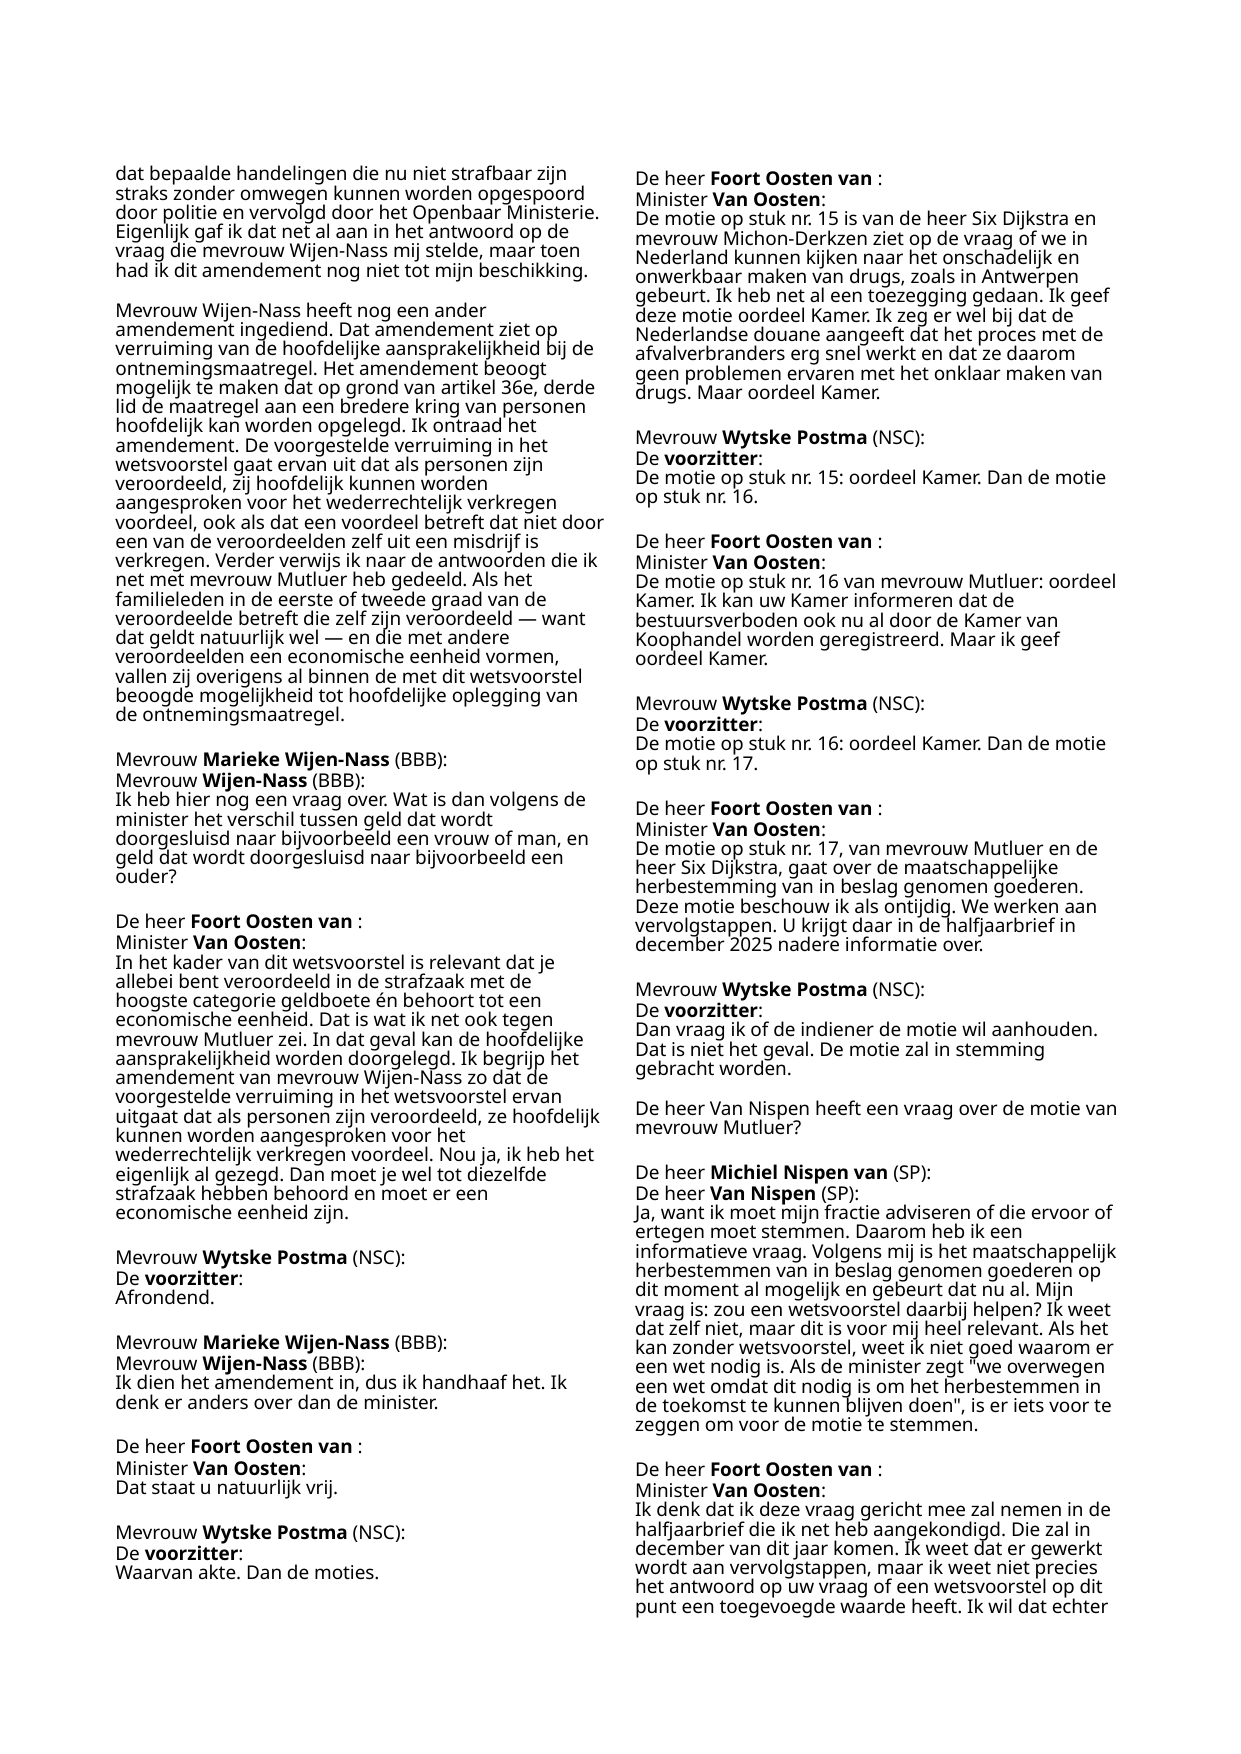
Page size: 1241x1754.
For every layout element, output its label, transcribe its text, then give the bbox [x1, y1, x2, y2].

text De heer Foort Oosten van : [635, 528, 1125, 554]
text Minister Van Oosten: [635, 191, 1125, 210]
text De voorzitter: [635, 1002, 1125, 1021]
text Mevrouw Wytske Postma (NSC): [635, 690, 1125, 716]
text De motie op stuk nr. 15 is van de heer Six Dijkstra en mevrouw Michon-Derkzen ziet op de vraag of we in Nederland kunnen kijken naar het onschadelijk en onwerkbaar maken van drugs, zoals in Antwerpen gebeurt. Ik heb net al een toezegging gedaan. Ik geef deze motie oordeel Kamer. Ik zeg er wel bij dat de Nederlandse douane aangeeft dat het proces met de afvalverbranders erg snel werkt en dat ze daarom geen problemen ervaren met het onklaar maken van drugs. Maar oordeel Kamer. [635, 210, 1125, 403]
text Mevrouw Marieke Wijen-Nass (BBB): [115, 746, 605, 772]
text De voorzitter: [115, 1270, 605, 1289]
text Mevrouw Marieke Wijen-Nass (BBB): [115, 1329, 605, 1355]
text De voorzitter: [115, 1544, 605, 1564]
text Afrondend. [115, 1289, 605, 1308]
text Ja, want ik moet mijn fractie adviseren of die ervoor of ertegen moet stemmen. Daarom heb ik een informatieve vraag. Volgens mij is het maatschappelijk herbestemmen van in beslag genomen goederen op dit moment al mogelijk en gebeurt dat nu al. Mijn vraag is: zou een wetsvoorstel daarbij helpen? Ik weet dat zelf niet, maar dit is voor mij heel relevant. Als het kan zonder wetsvoorstel, weet ik niet goed waarom er een wet nodig is. Als de minister zegt "we overwegen een wet omdat dit nodig is om het herbestemmen in de toekomst te kunnen blijven doen", is er iets voor te zeggen om voor de motie te stemmen. [635, 1204, 1125, 1435]
text dat bepaalde handelingen die nu niet strafbaar zijn straks zonder omwegen kunnen worden opgespoord door politie en vervolgd door het Openbaar Ministerie. Eigenlijk gaf ik dat net al aan in het antwoord op de vraag die mevrouw Wijen-Nass mij stelde, maar toen had ik dit amendement nog niet tot mijn beschikking. [115, 165, 605, 281]
text Minister Van Oosten: [635, 554, 1125, 573]
text Mevrouw Wijen-Nass (BBB): [115, 1355, 605, 1374]
text De heer Michiel Nispen van (SP): [635, 1159, 1125, 1185]
text De motie op stuk nr. 17, van mevrouw Mutluer en de heer Six Dijkstra, gaat over de maatschappelijke herbestemming van in beslag genomen goederen. Deze motie beschouw ik als ontijdig. We werken aan vervolgstappen. U krijgt daar in de halfjaarbrief in december 2025 nadere informatie over. [635, 840, 1125, 955]
text Minister Van Oosten: [115, 934, 605, 954]
text De voorzitter: [635, 716, 1125, 735]
text Ik denk dat ik deze vraag gericht mee zal nemen in de halfjaarbrief die ik net heb aangekondigd. Die zal in december van dit jaar komen. Ik weet dat er gewerkt wordt aan vervolgstappen, maar ik weet niet precies het antwoord op uw vraag of een wetsvoorstel op dit punt een toegevoegde waarde heeft. Ik wil dat echter [635, 1501, 1125, 1617]
text De motie op stuk nr. 16 van mevrouw Mutluer: oordeel Kamer. Ik kan uw Kamer informeren dat de bestuursverboden ook nu al door de Kamer van Koophandel worden geregistreerd. Maar ik geef oordeel Kamer. [635, 573, 1125, 669]
text Mevrouw Wytske Postma (NSC): [115, 1519, 605, 1544]
text Ik heb hier nog een vraag over. Wat is dan volgens de minister het verschil tussen geld dat wordt doorgesluisd naar bijvoorbeeld een vrouw of man, en geld dat wordt doorgesluisd naar bijvoorbeeld een ouder? [115, 791, 605, 888]
text De heer Foort Oosten van : [635, 1456, 1125, 1482]
text Mevrouw Wytske Postma (NSC): [635, 424, 1125, 449]
text De heer Foort Oosten van : [115, 909, 605, 934]
text Mevrouw Wytske Postma (NSC): [115, 1244, 605, 1270]
text Minister Van Oosten: [115, 1459, 605, 1479]
text Waarvan akte. Dan de moties. [115, 1564, 605, 1583]
text Minister Van Oosten: [635, 1482, 1125, 1501]
text De heer Van Nispen heeft een vraag over de motie van mevrouw Mutluer? [635, 1100, 1125, 1138]
text De heer Van Nispen (SP): [635, 1185, 1125, 1204]
text Minister Van Oosten: [635, 821, 1125, 840]
text De motie op stuk nr. 16: oordeel Kamer. Dan de motie op stuk nr. 17. [635, 735, 1125, 774]
text Mevrouw Wijen-Nass heeft nog een ander amendement ingediend. Dat amendement ziet op verruiming van de hoofdelijke aansprakelijkheid bij de ontnemingsmaatregel. Het amendement beoogt mogelijk te maken dat op grond van artikel 36e, derde lid de maatregel aan een bredere kring van personen hoofdelijk kan worden opgelegd. Ik ontraad het amendement. De voorgestelde verruiming in het wetsvoorstel gaat ervan uit dat als personen zijn veroordeeld, zij hoofdelijk kunnen worden aangesproken voor het wederrechtelijk verkregen voordeel, ook als dat een voordeel betreft dat niet door een van de veroordeelden zelf uit een misdrijf is verkregen. Verder verwijs ik naar de antwoorden die ik net met mevrouw Mutluer heb gedeeld. Als het familieleden in de eerste of tweede graad van de veroordeelde betreft die zelf zijn veroordeeld — want dat geldt natuurlijk wel — en die met andere veroordeelden een economische eenheid vormen, vallen zij overigens al binnen de met dit wetsvoorstel beoogde mogelijkheid tot hoofdelijke oplegging van de ontnemingsmaatregel. [115, 302, 605, 726]
text Mevrouw Wijen-Nass (BBB): [115, 772, 605, 791]
text Ik dien het amendement in, dus ik handhaaf het. Ik denk er anders over dan de minister. [115, 1374, 605, 1413]
text Dan vraag ik of de indiener de motie wil aanhouden. Dat is niet het geval. De motie zal in stemming gebracht worden. [635, 1021, 1125, 1079]
text De heer Foort Oosten van : [115, 1434, 605, 1459]
text De voorzitter: [635, 449, 1125, 469]
text De heer Foort Oosten van : [635, 165, 1125, 191]
text Dat staat u natuurlijk vrij. [115, 1479, 605, 1498]
text De heer Foort Oosten van : [635, 795, 1125, 821]
text Mevrouw Wytske Postma (NSC): [635, 976, 1125, 1002]
text In het kader van dit wetsvoorstel is relevant dat je allebei bent veroordeeld in de strafzaak met de hoogste categorie geldboete én behoort tot een economische eenheid. Dat is wat ik net ook tegen mevrouw Mutluer zei. In dat geval kan de hoofdelijke aansprakelijkheid worden doorgelegd. Ik begrijp het amendement van mevrouw Wijen-Nass zo dat de voorgestelde verruiming in het wetsvoorstel ervan uitgaat dat als personen zijn veroordeeld, ze hoofdelijk kunnen worden aangesproken voor het wederrechtelijk verkregen voordeel. Nou ja, ik heb het eigenlijk al gezegd. Dan moet je wel tot diezelfde strafzaak hebben behoord en moet er een economische eenheid zijn. [115, 954, 605, 1223]
text De motie op stuk nr. 15: oordeel Kamer. Dan de motie op stuk nr. 16. [635, 469, 1125, 507]
